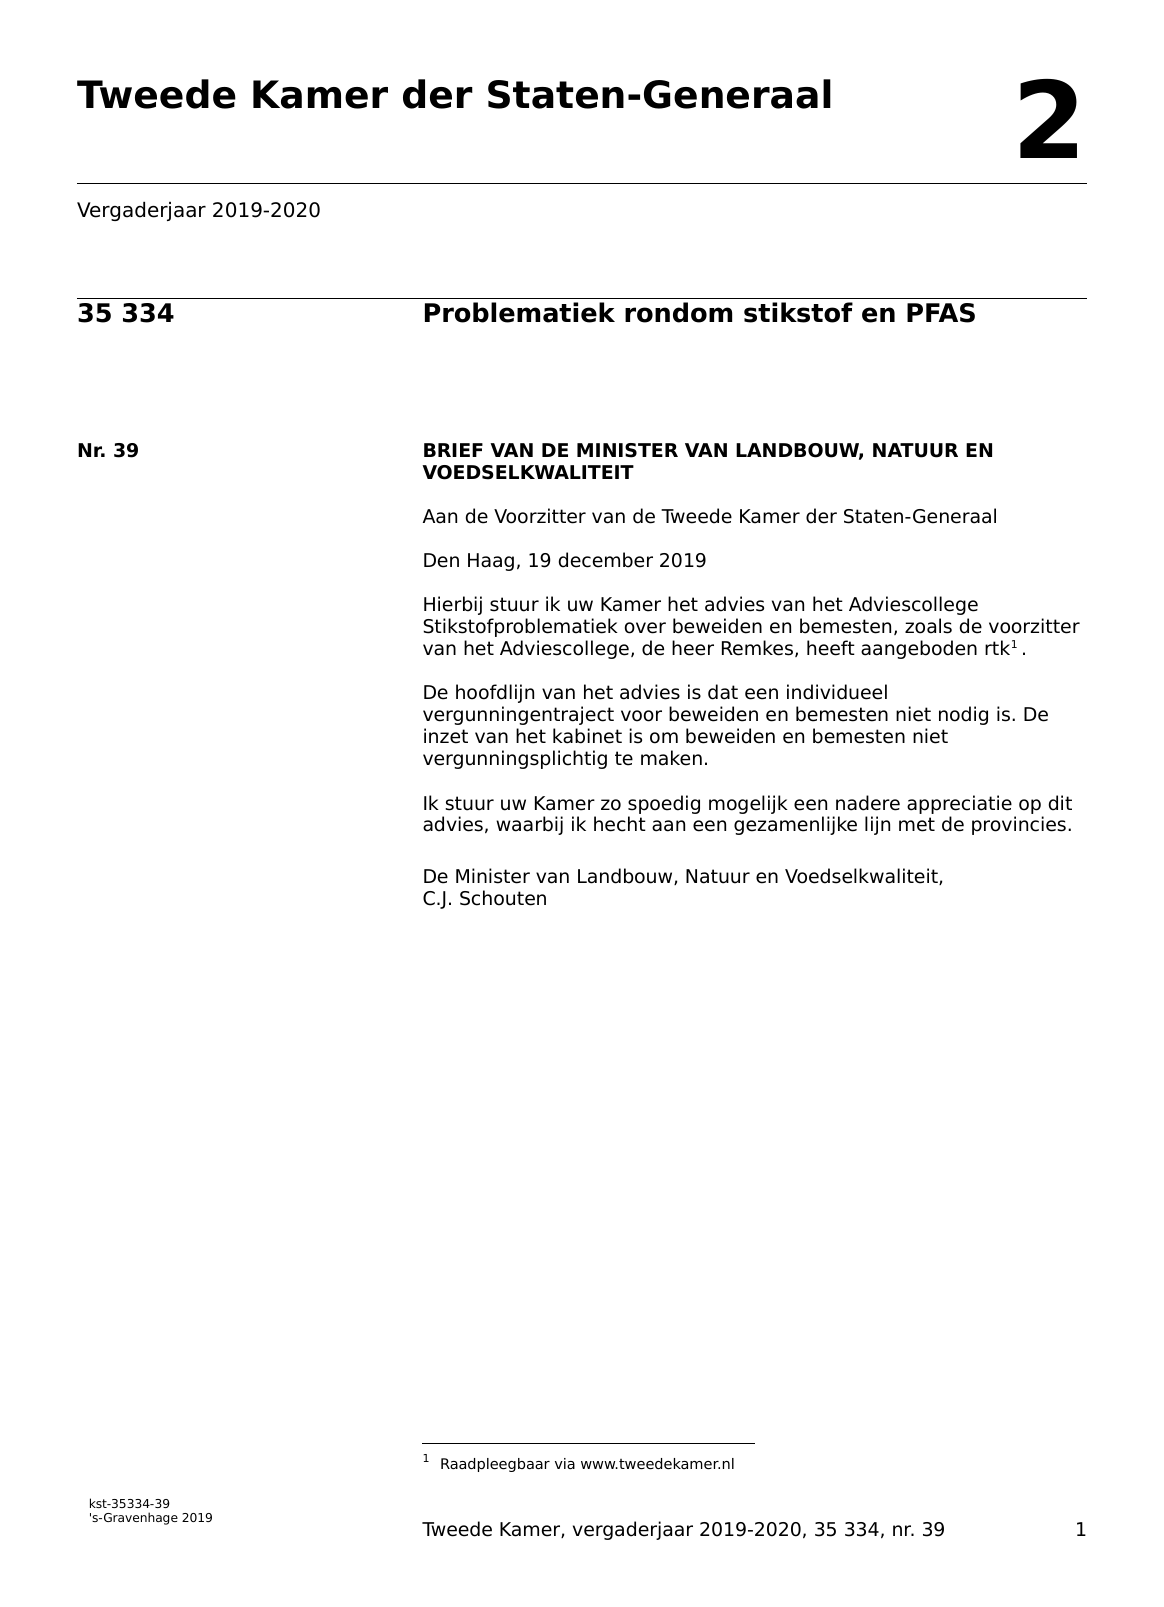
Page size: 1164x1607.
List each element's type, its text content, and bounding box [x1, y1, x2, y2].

text Ik stuur uw Kamer zo spoedig mogelijk een nadere appreciatie op dit advies, waarbij ik hecht aan een gezamenlijke lijn met de provincies. [422, 792, 1087, 836]
text De hoofdlijn van het advies is dat een individueel vergunningentraject voor beweiden en bemesten niet nodig is. De inzet van het kabinet is om beweiden en bemesten niet vergunningsplichtig te maken. [422, 682, 1087, 770]
text 's-Gravenhage 2019 [88, 1511, 323, 1525]
subtitle Nr. 39 BRIEF VAN DE MINISTER VAN LANDBOUW, NATUUR EN VOEDSELKWALITEIT [77, 440, 1087, 484]
subtitle 35 334 Problematiek rondom stikstof en PFAS [77, 299, 1087, 329]
text kst-35334-39 [88, 1497, 323, 1511]
table_cell Vergaderjaar 2019-2020 [77, 184, 1087, 298]
text Hierbij stuur ik uw Kamer het advies van het Adviescollege Stikstofproblematiek over beweiden en bemesten, zoals de voorzitter van het Adviescollege, de heer Remkes, heeft aangeboden rtk. [422, 594, 1087, 660]
text Raadpleegbaar via www.tweedekamer.nl [422, 1452, 1087, 1474]
text De Minister van Landbouw, Natuur en Voedselkwaliteit, C.J. Schouten [422, 866, 1087, 910]
text Aan de Voorzitter van de Tweede Kamer der Staten-Generaal [422, 506, 1087, 528]
table_header 2 [886, 59, 1087, 183]
text Den Haag, 19 december 2019 [422, 550, 1087, 572]
table_header Tweede Kamer der Staten-Generaal [77, 59, 886, 183]
